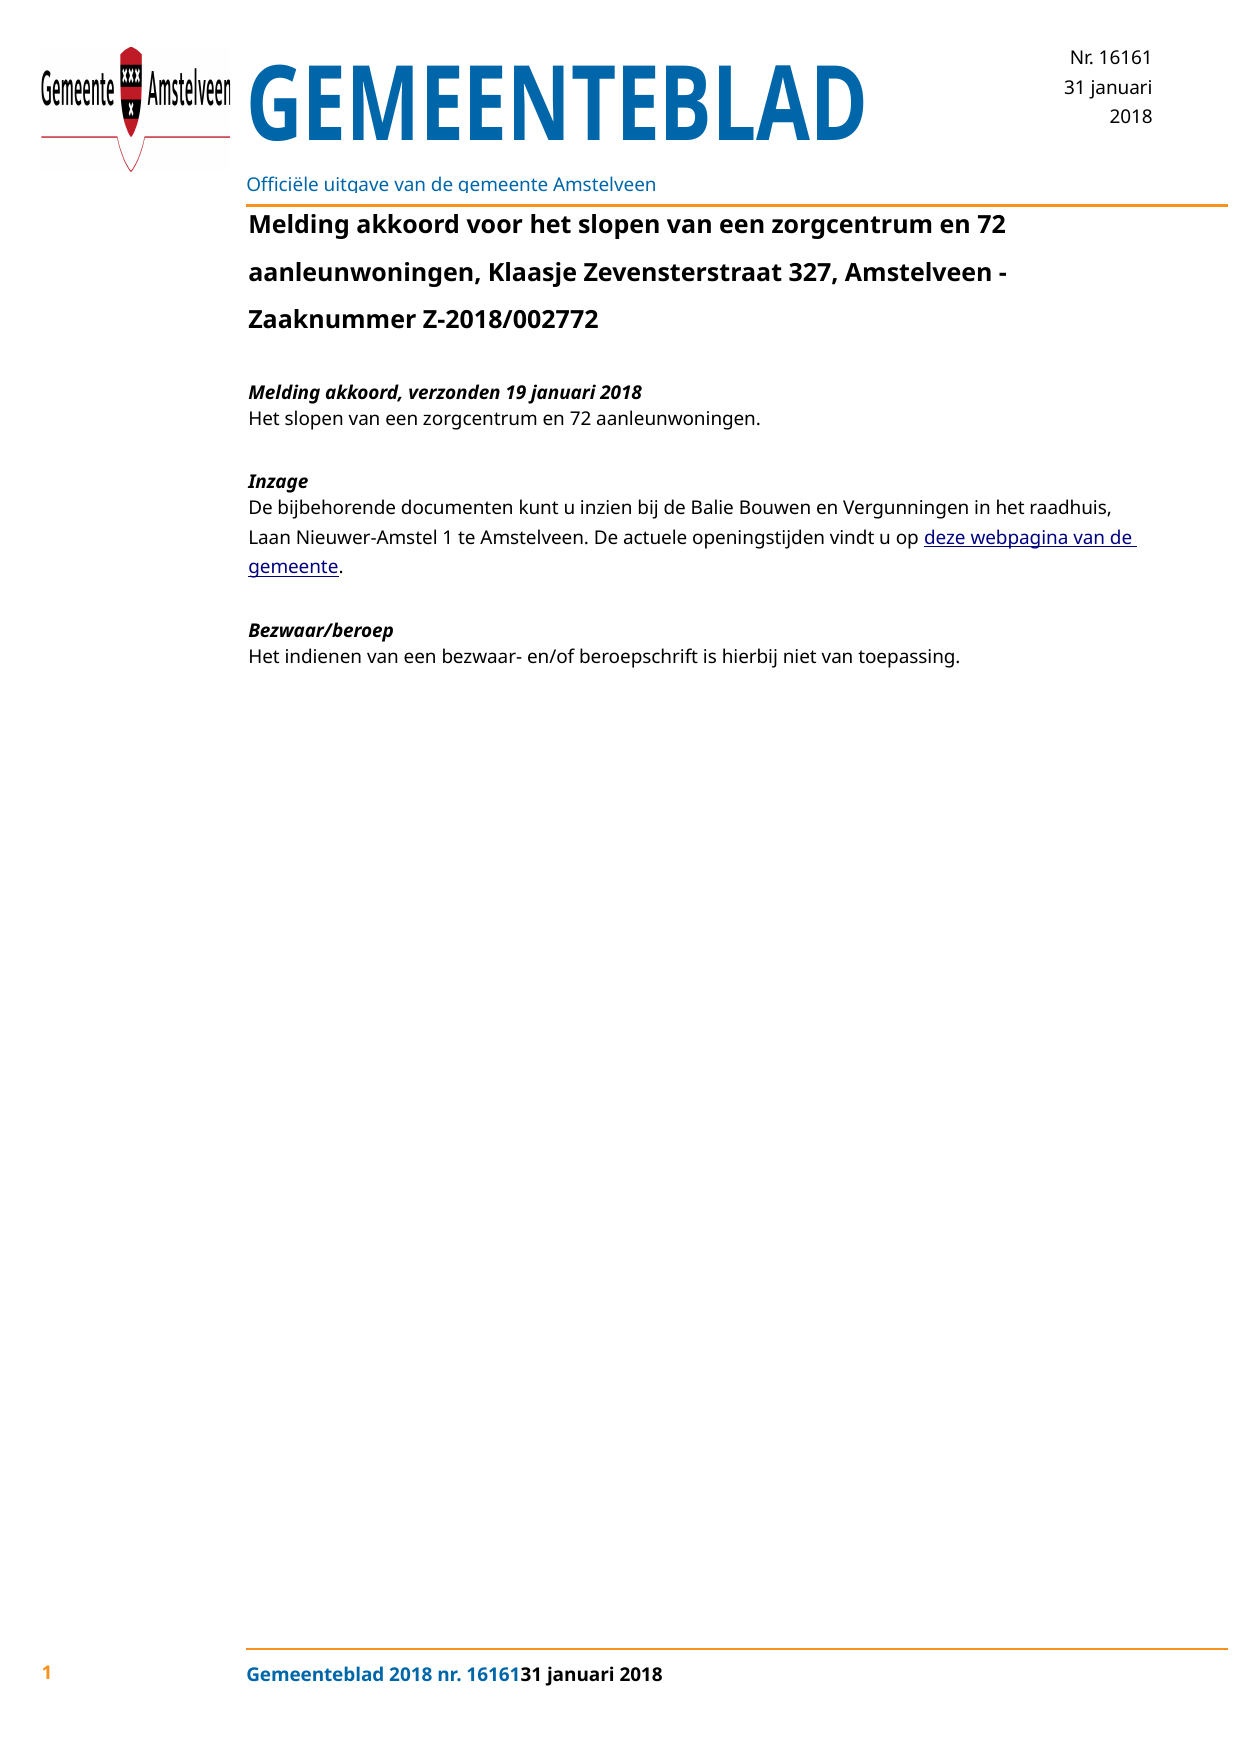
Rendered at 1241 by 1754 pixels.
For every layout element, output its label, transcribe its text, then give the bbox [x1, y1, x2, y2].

text Inzage [248, 469, 1152, 494]
picture [41, 47, 231, 172]
text Bezwaar/beroep [248, 618, 1152, 643]
text Melding akkoord, verzonden 19 januari 2018 [248, 379, 1152, 405]
text Het indienen van een bezwaar- en/of beroepschrift is hierbij niet van toepassing. [248, 643, 1152, 669]
text Melding akkoord voor het slopen van een zorgcentrum en 72 aanleunwoningen, Klaasje Zevensterstraat 327, Amstelveen - Zaaknummer Z-2018/002772 [248, 207, 1152, 336]
text De bijbehorende documenten kunt u inzien bij de Balie Bouwen en Vergunningen in het raadhuis, Laan Nieuwer-Amstel 1 te Amstelveen. De actuele openingstijden vindt u op deze webpagina van de gemeente. [248, 494, 1152, 579]
text Het slopen van een zorgcentrum en 72 aanleunwoningen. [248, 405, 1152, 431]
